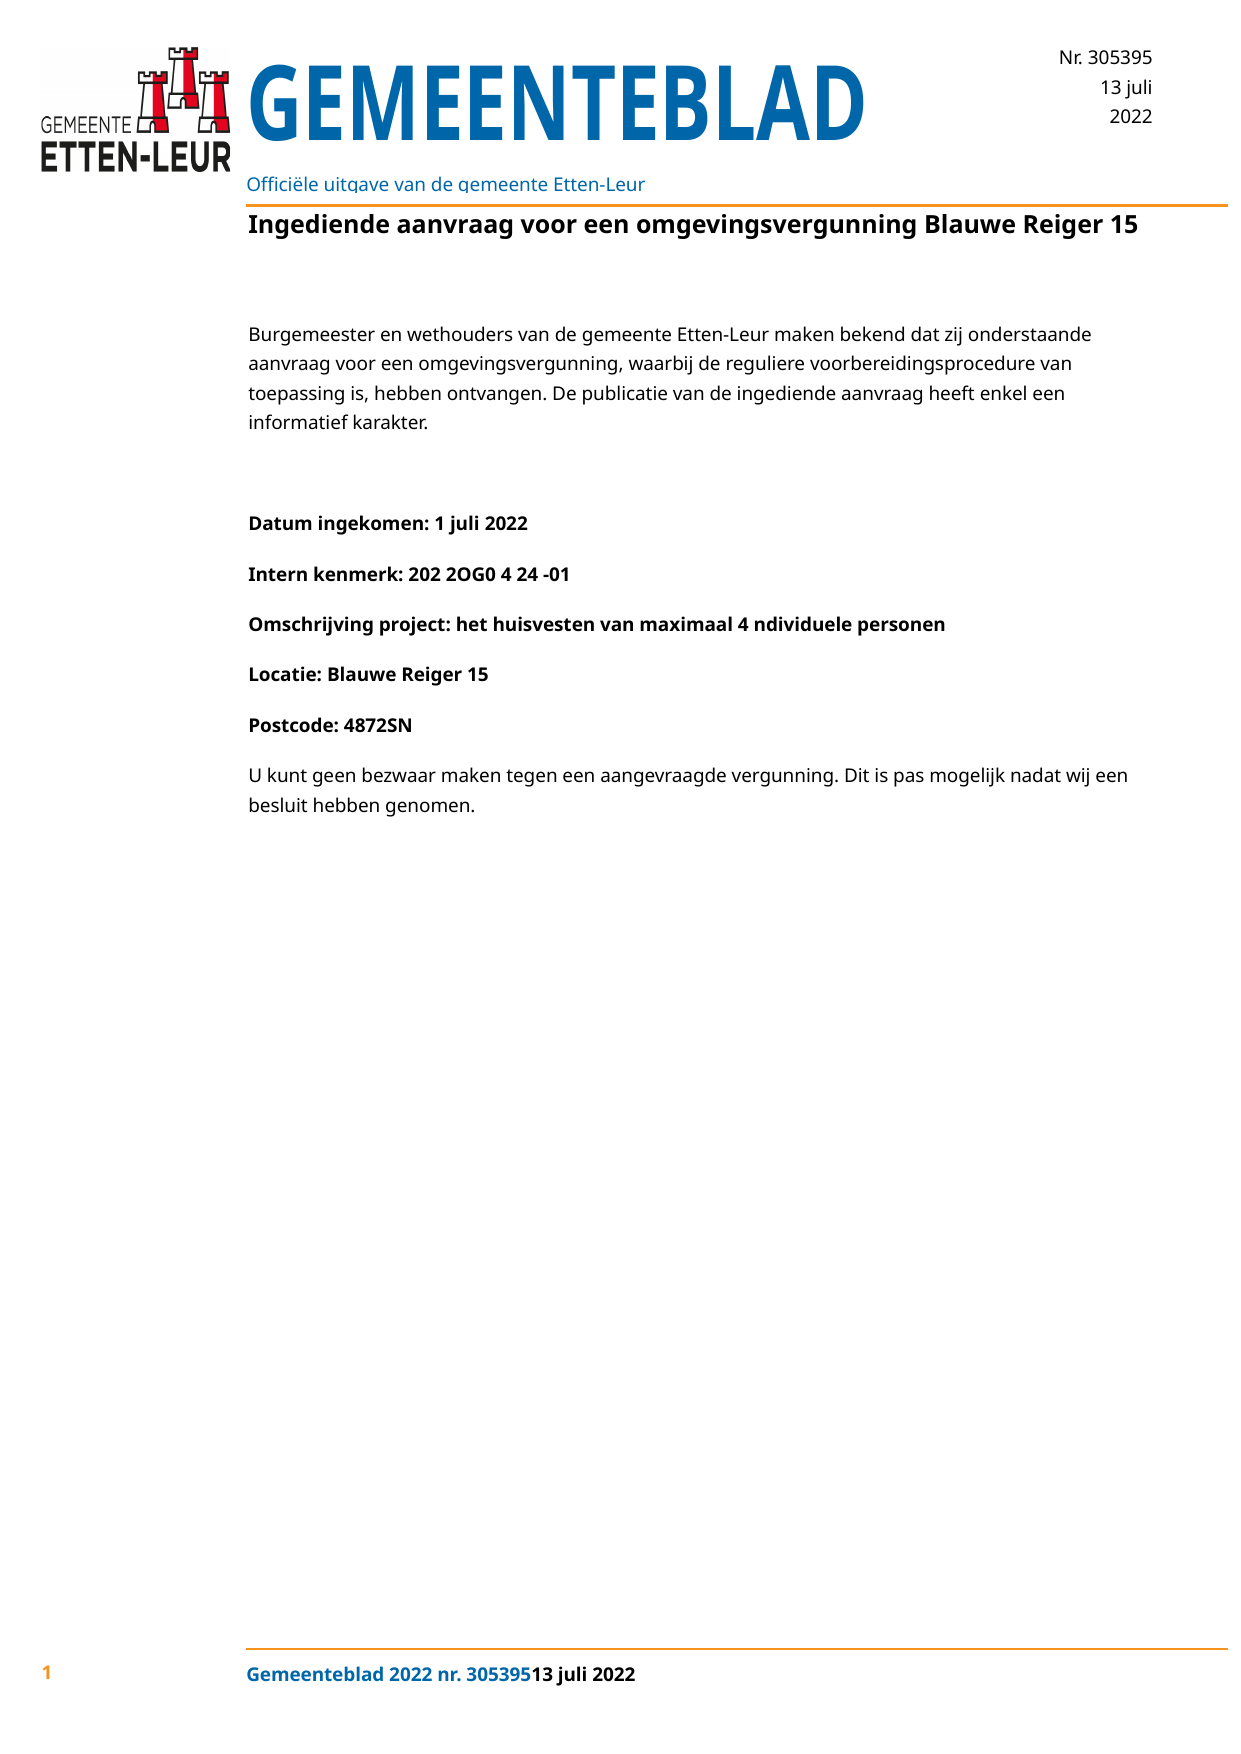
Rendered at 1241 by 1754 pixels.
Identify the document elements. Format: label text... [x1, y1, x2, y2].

text Burgemeester en wethouders van de gemeente Etten-Leur maken bekend dat zij onderstaande aanvraag voor een omgevingsvergunning, waarbij de reguliere voorbereidingsprocedure van toepassing is, hebben ontvangen. De publicatie van de ingediende aanvraag heeft enkel een informatief karakter. [248, 321, 1152, 435]
text Locatie: Blauwe Reiger 15 [248, 662, 1152, 687]
text Postcode: 4872SN [248, 712, 1152, 738]
text Ingediende aanvraag voor een omgevingsvergunning Blauwe Reiger 15 [248, 207, 1152, 241]
text U kunt geen bezwaar maken tegen een aangevraagde vergunning. Dit is pas mogelijk nadat wij een besluit hebben genomen. [248, 762, 1152, 818]
picture [41, 47, 231, 172]
text Intern kenmerk: 202 2OG0 4 24 -01 [248, 561, 1152, 586]
text Datum ingekomen: 1 juli 2022 [248, 510, 1152, 536]
text Omschrijving project: het huisvesten van maximaal 4 ndividuele personen [248, 611, 1152, 637]
